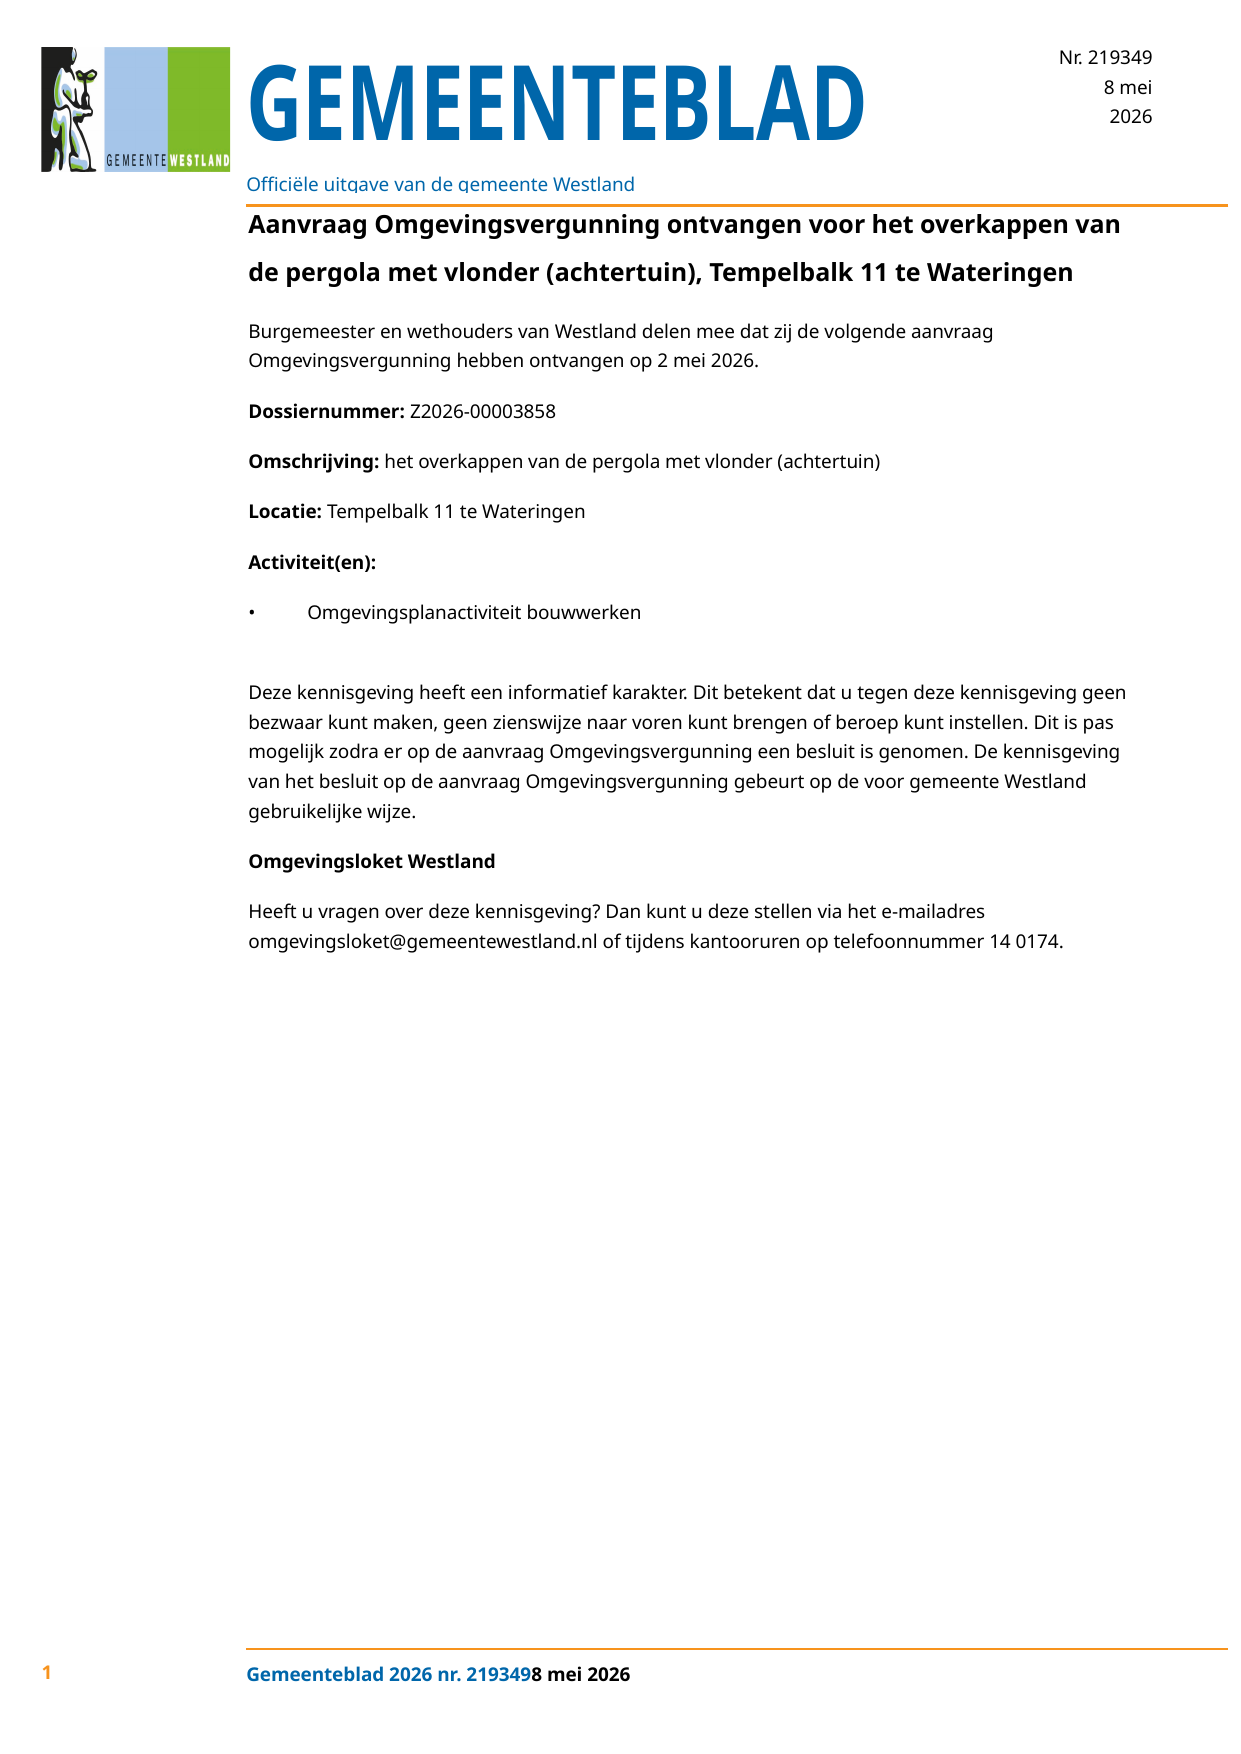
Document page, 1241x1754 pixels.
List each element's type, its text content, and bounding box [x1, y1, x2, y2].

text Activiteit(en): [248, 549, 1152, 575]
text Omgevingsloket Westland [248, 848, 1152, 874]
text Burgemeester en wethouders van Westland delen mee dat zij de volgende aanvraag Omgevingsvergunning hebben ontvangen op 2 mei 2026. [248, 318, 1152, 373]
text Dossiernummer: Z2026-00003858 [248, 398, 1152, 424]
text Omschrijving: het overkappen van de pergola met vlonder (achtertuin) [248, 448, 1152, 474]
text Aanvraag Omgevingsvergunning ontvangen voor het overkappen van de pergola met vlonder (achtertuin), Tempelbalk 11 te Wateringen [248, 207, 1152, 288]
list Omgevingsplanactiviteit bouwwerken [248, 599, 1152, 625]
text Deze kennisgeving heeft een informatief karakter. Dit betekent dat u tegen deze kennisgeving geen bezwaar kunt maken, geen zienswijze naar voren kunt brengen of beroep kunt instellen. Dit is pas mogelijk zodra er op de aanvraag Omgevingsvergunning een besluit is genomen. De kennisgeving van het besluit op de aanvraag Omgevingsvergunning gebeurt op de voor gemeente Westland gebruikelijke wijze. [248, 679, 1152, 824]
text Locatie: Tempelbalk 11 te Wateringen [248, 499, 1152, 524]
text Heeft u vragen over deze kennisgeving? Dan kunt u deze stellen via het e-mailadres omgevingsloket@gemeentewestland.nl of tijdens kantooruren op telefoonnummer 14 0174. [248, 899, 1152, 954]
picture [41, 47, 231, 172]
